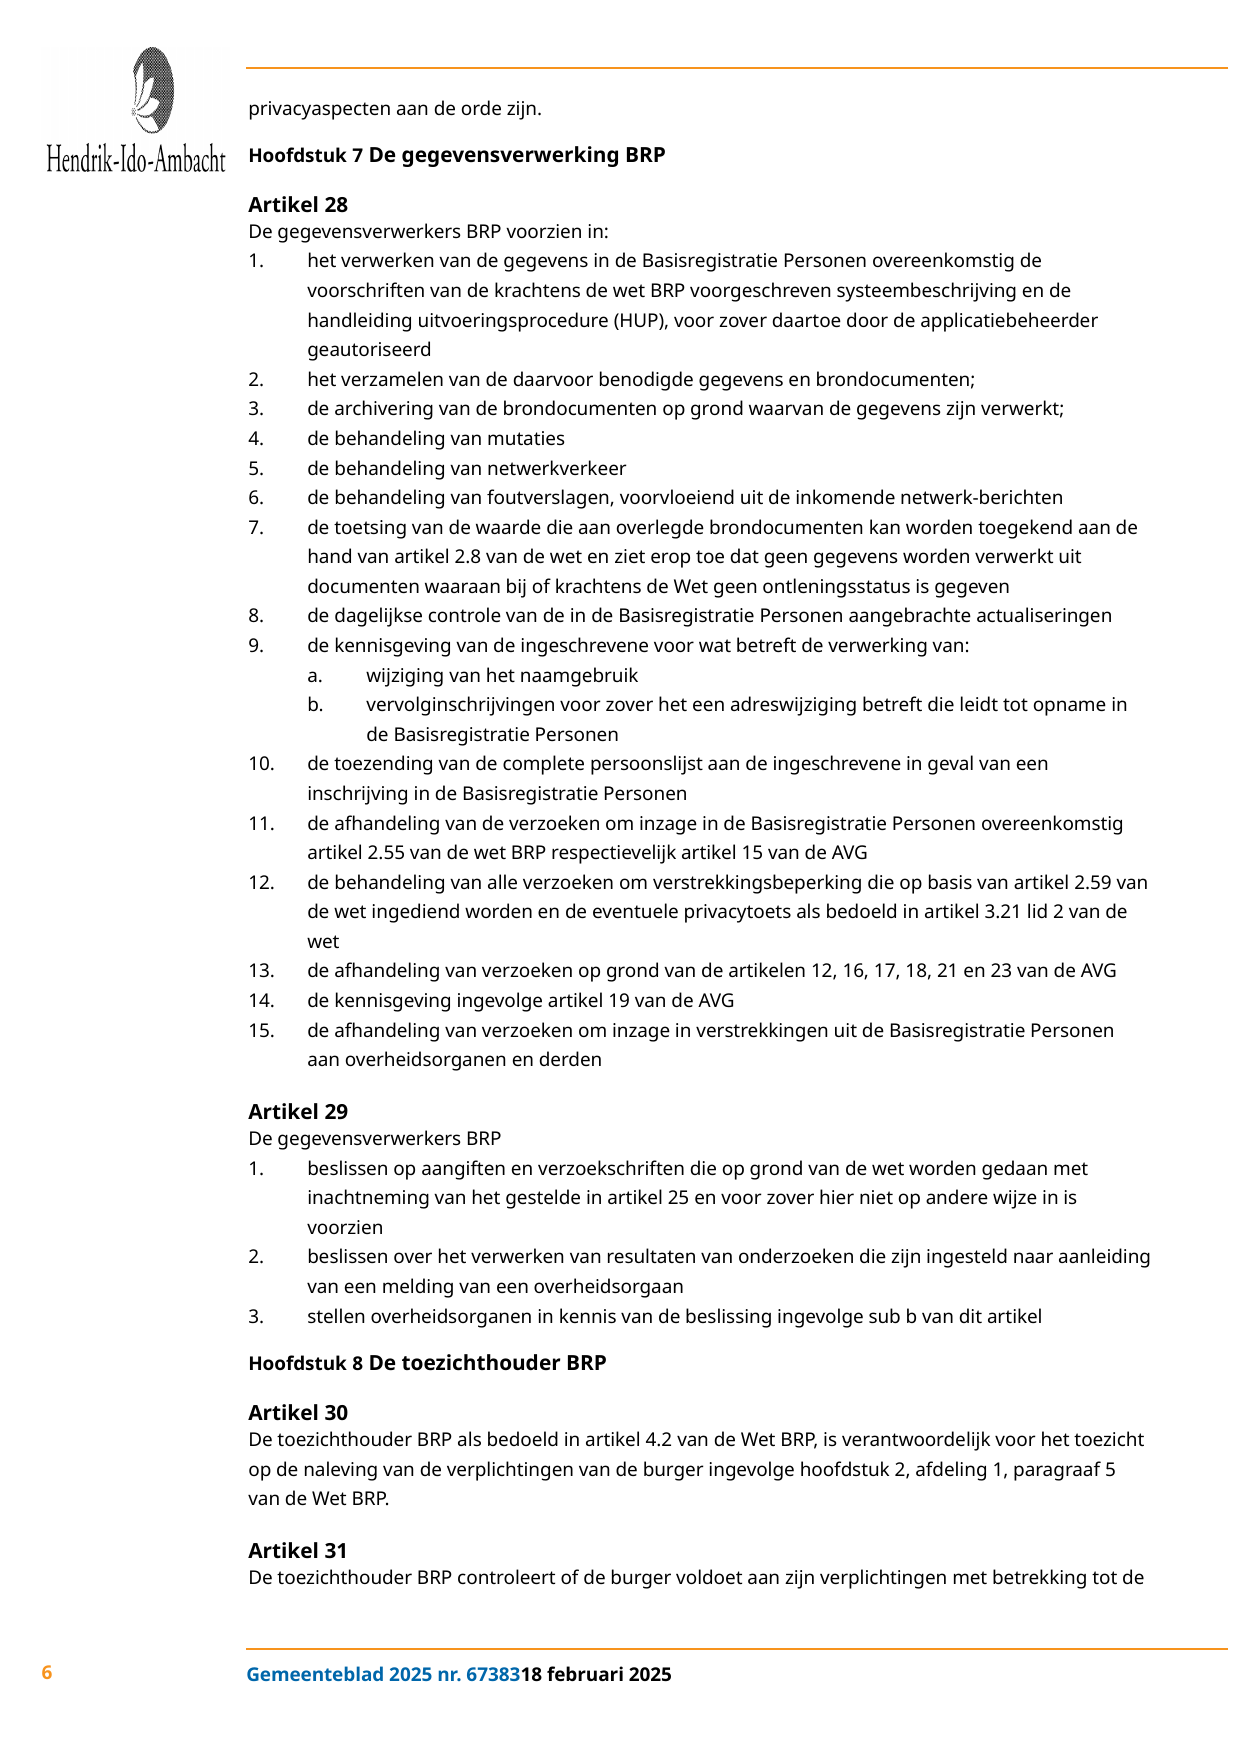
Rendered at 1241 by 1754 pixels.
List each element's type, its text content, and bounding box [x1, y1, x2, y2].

list de toezending van de complete persoonslijst aan de ingeschrevene in geval van een inschrijving in de Basisregistratie Personen [248, 751, 1152, 806]
list de afhandeling van de verzoeken om inzage in de Basisregistratie Personen overeenkomstig artikel 2.55 van de wet BRP respectievelijk artikel 15 van de AVG [248, 810, 1152, 865]
list de toetsing van de waarde die aan overlegde brondocumenten kan worden toegekend aan de hand van artikel 2.8 van de wet en ziet erop toe dat geen gegevens worden verwerkt uit documenten waaraan bij of krachtens de Wet geen ontleningsstatus is gegeven [248, 514, 1152, 599]
list stellen overheidsorganen in kennis van de beslissing ingevolge sub b van dit artikel [248, 1303, 1152, 1328]
picture [41, 47, 231, 172]
text De toezichthouder BRP als bedoeld in artikel 4.2 van de Wet BRP, is verantwoordelijk voor het toezicht op de naleving van de verplichtingen van de burger ingevolge hoofdstuk 2, afdeling 1, paragraaf 5 van de Wet BRP. [248, 1426, 1152, 1511]
list de afhandeling van verzoeken om inzage in verstrekkingen uit de Basisregistratie Personen aan overheidsorganen en derden [248, 1017, 1152, 1072]
text Artikel 29 [248, 1097, 1152, 1125]
list de archivering van de brondocumenten op grond waarvan de gegevens zijn verwerkt; [248, 396, 1152, 421]
text De gegevensverwerkers BRP [248, 1125, 1152, 1151]
list de behandeling van alle verzoeken om verstrekkingsbeperking die op basis van artikel 2.59 van de wet ingediend worden en de eventuele privacytoets als bedoeld in artikel 3.21 lid 2 van de wet [248, 869, 1152, 954]
list de kennisgeving ingevolge artikel 19 van de AVG [248, 987, 1152, 1013]
list de behandeling van mutaties [248, 425, 1152, 451]
list beslissen op aangiften en verzoekschriften die op grond van de wet worden gedaan met inachtneming van het gestelde in artikel 25 en voor zover hier niet op andere wijze in is voorzien [248, 1155, 1152, 1240]
list de behandeling van netwerkverkeer [248, 455, 1152, 481]
text Artikel 28 [248, 190, 1152, 218]
list het verwerken van de gegevens in de Basisregistratie Personen overeenkomstig de voorschriften van de krachtens de wet BRP voorgeschreven systeembeschrijving en de handleiding uitvoeringsprocedure (HUP), voor zover daartoe door de applicatiebeheerder geautoriseerd [248, 248, 1152, 362]
list de afhandeling van verzoeken op grond van de artikelen 12, 16, 17, 18, 21 en 23 van de AVG [248, 958, 1152, 983]
list het verzamelen van de daarvoor benodigde gegevens en brondocumenten; [248, 366, 1152, 392]
text De toezichthouder BRP controleert of de burger voldoet aan zijn verplichtingen met betrekking tot de [248, 1564, 1152, 1590]
list vervolginschrijvingen voor zover het een adreswijziging betreft die leidt tot opname in de Basisregistratie Personen [307, 691, 1152, 747]
text privacyaspecten aan de orde zijn. [248, 95, 1152, 121]
list beslissen over het verwerken van resultaten van onderzoeken die zijn ingesteld naar aanleiding van een melding van een overheidsorgaan [248, 1244, 1152, 1299]
text De gegevensverwerkers BRP voorzien in: [248, 218, 1152, 244]
list de dagelijkse controle van de in de Basisregistratie Personen aangebrachte actualiseringen [248, 603, 1152, 628]
text Artikel 31 [248, 1536, 1152, 1564]
text Hoofdstuk 7 De gegevensverwerking BRP [248, 140, 1152, 169]
text Artikel 30 [248, 1398, 1152, 1426]
text Hoofdstuk 8 De toezichthouder BRP [248, 1348, 1152, 1377]
list de behandeling van foutverslagen, voorvloeiend uit de inkomende netwerk-berichten [248, 484, 1152, 510]
list de kennisgeving van de ingeschrevene voor wat betreft de verwerking van: [248, 632, 1152, 658]
list wijziging van het naamgebruik [307, 662, 1152, 688]
